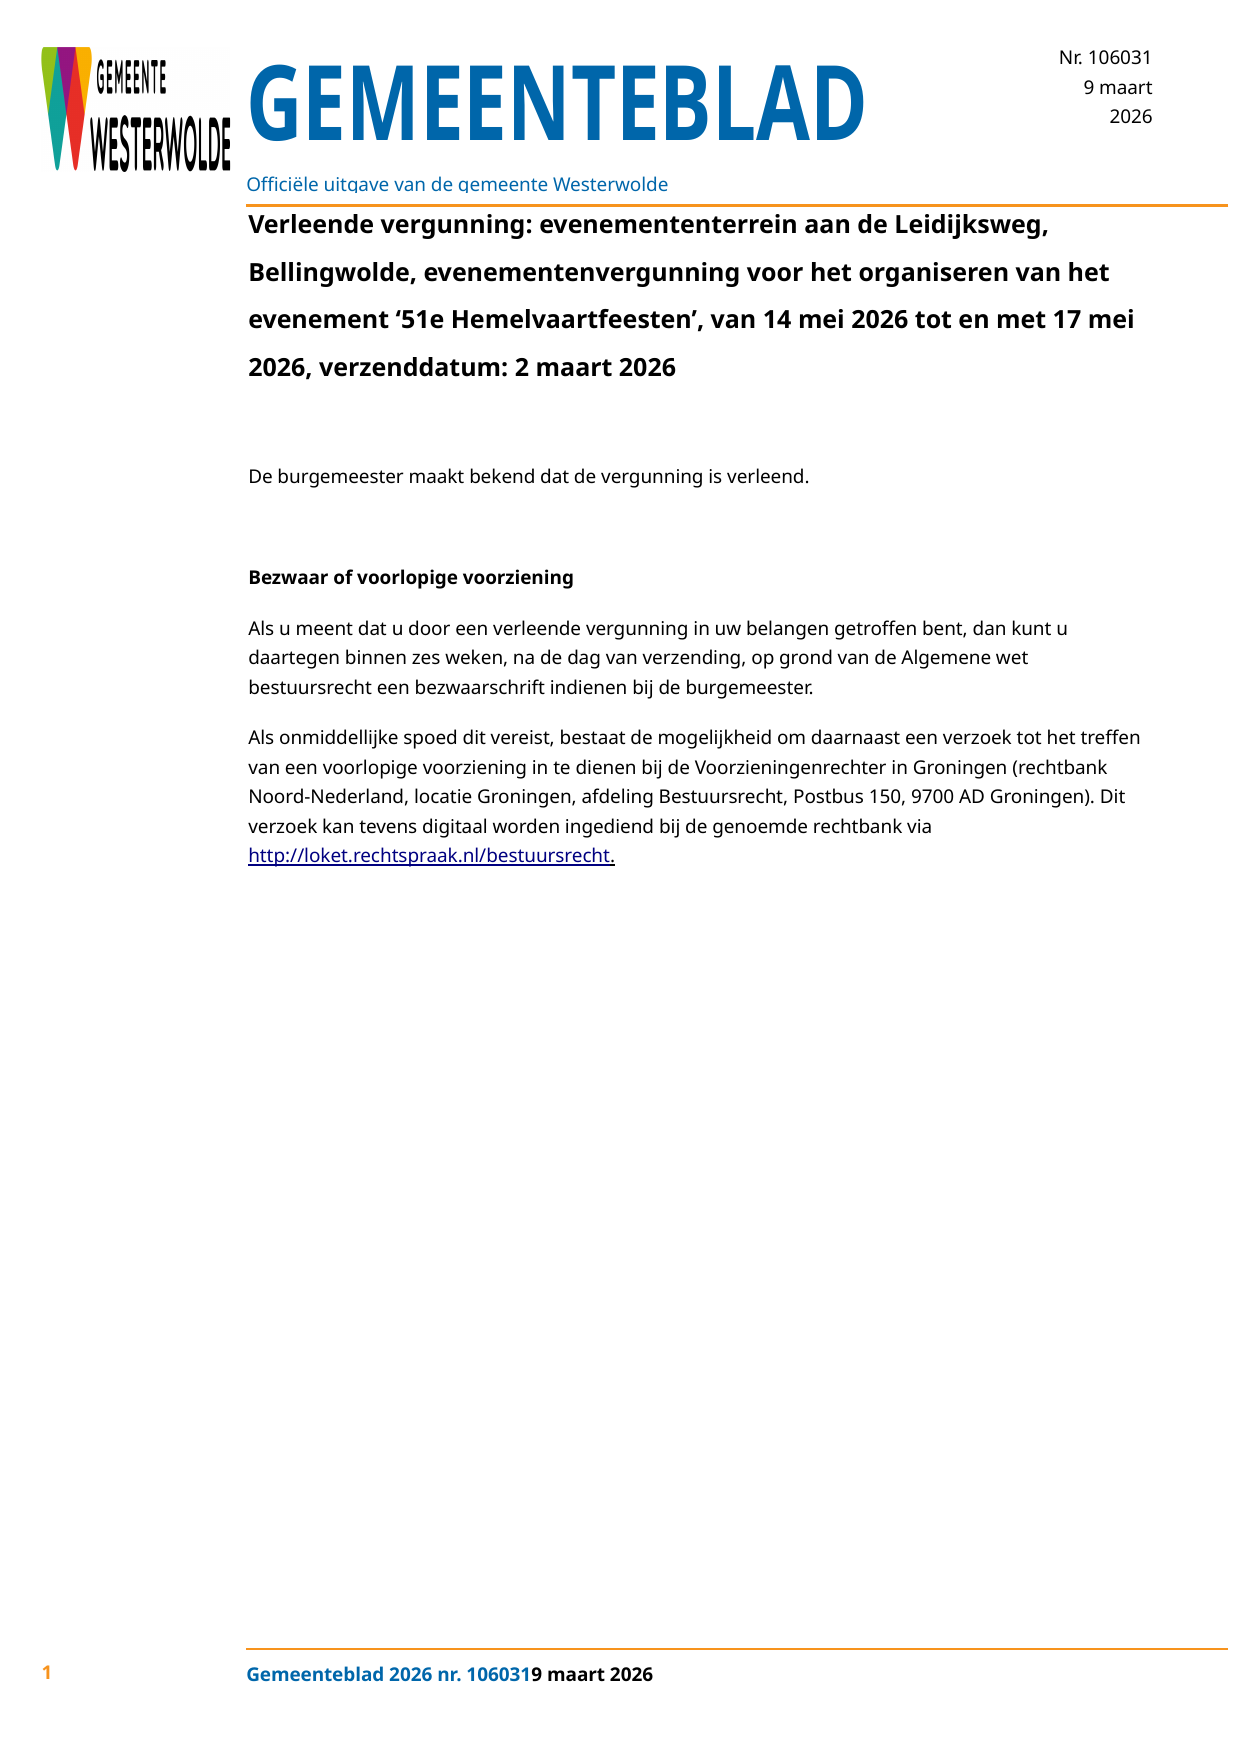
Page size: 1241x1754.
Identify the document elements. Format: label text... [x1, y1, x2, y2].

text Als u meent dat u door een verleende vergunning in uw belangen getroffen bent, dan kunt u daartegen binnen zes weken, na de dag van verzending, op grond van de Algemene wet bestuursrecht een bezwaarschrift indienen bij de burgemeester. [248, 615, 1152, 700]
text De burgemeester maakt bekend dat de vergunning is verleend. [248, 463, 1152, 489]
text Bezwaar of voorlopige voorziening [248, 564, 1152, 590]
text Als onmiddellijke spoed dit vereist, bestaat de mogelijkheid om daarnaast een verzoek tot het treffen van een voorlopige voorziening in te dienen bij de Voorzieningenrechter in Groningen (rechtbank Noord-Nederland, locatie Groningen, afdeling Bestuursrecht, Postbus 150, 9700 AD Groningen). Dit verzoek kan tevens digitaal worden ingediend bij de genoemde rechtbank via http://loket.rechtspraak.nl/bestuursrecht. [248, 724, 1152, 868]
picture [41, 47, 231, 172]
text Verleende vergunning: evenemententerrein aan de Leidijksweg, Bellingwolde, evenementenvergunning voor het organiseren van het evenement ‘51e Hemelvaartfeesten’, van 14 mei 2026 tot en met 17 mei 2026, verzenddatum: 2 maart 2026 [248, 207, 1152, 384]
